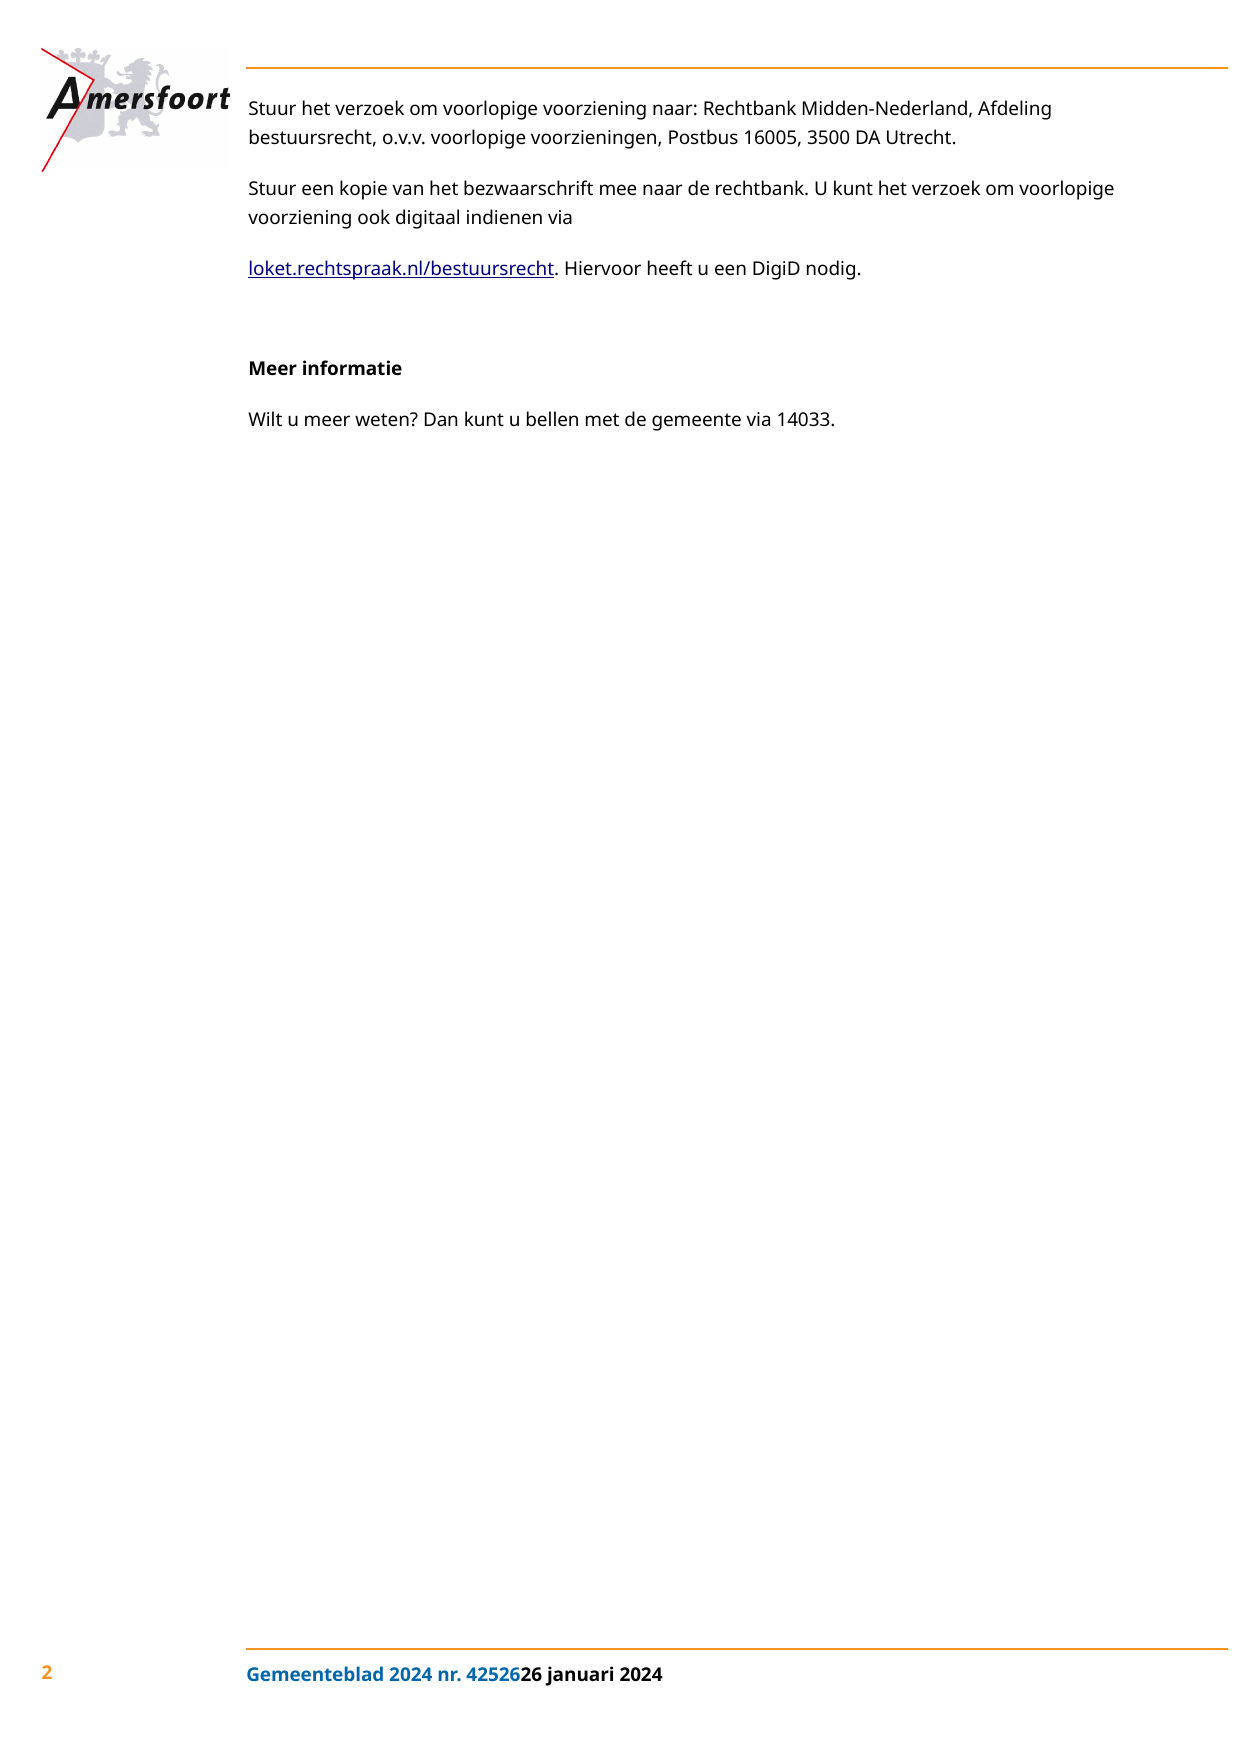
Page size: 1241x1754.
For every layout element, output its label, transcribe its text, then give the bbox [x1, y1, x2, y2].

text Stuur een kopie van het bezwaarschrift mee naar de rechtbank. U kunt het verzoek om voorlopige voorziening ook digitaal indienen via [248, 175, 1152, 230]
picture [41, 47, 231, 172]
text Meer informatie [248, 356, 1152, 381]
text Stuur het verzoek om voorlopige voorziening naar: Rechtbank Midden-Nederland, Afdeling bestuursrecht, o.v.v. voorlopige voorzieningen, Postbus 16005, 3500 DA Utrecht. [248, 95, 1152, 150]
text Wilt u meer weten? Dan kunt u bellen met de gemeente via 14033. [248, 406, 1152, 432]
text loket.rechtspraak.nl/bestuursrecht. Hiervoor heeft u een DigiD nodig. [248, 255, 1152, 281]
